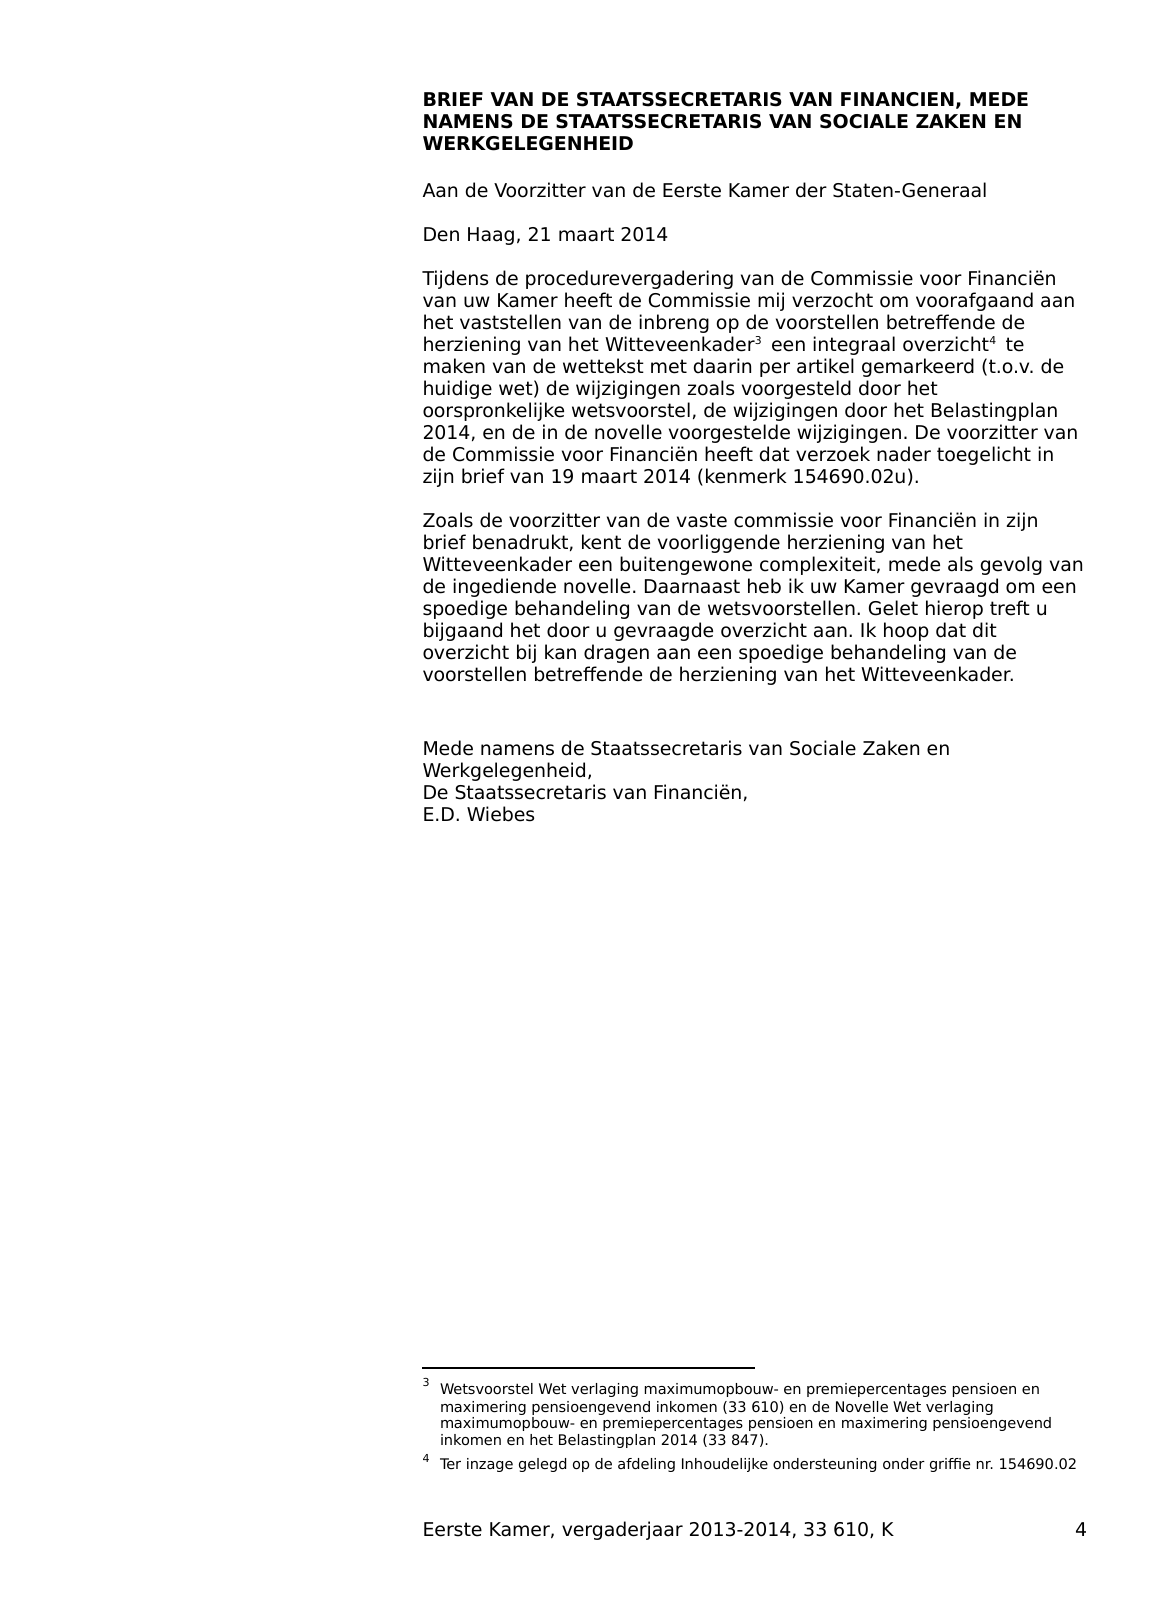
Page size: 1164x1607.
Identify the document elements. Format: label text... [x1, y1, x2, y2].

text Wetsvoorstel Wet verlaging maximumopbouw- en premiepercentages pensioen en maximering pensioengevend inkomen (33 610) en de Novelle Wet verlaging maximumopbouw- en premiepercentages pensioen en maximering pensioengevend inkomen en het Belastingplan 2014 (33 847). [422, 1377, 1087, 1449]
subtitle BRIEF VAN DE STAATSSECRETARIS VAN FINANCIEN, MEDE NAMENS DE STAATSSECRETARIS VAN SOCIALE ZAKEN EN WERKGELEGENHEID [422, 89, 1087, 155]
text Mede namens de Staatssecretaris van Sociale Zaken en Werkgelegenheid, De Staatssecretaris van Financiën, E.D. Wiebes [422, 716, 1087, 826]
text Tijdens de procedurevergadering van de Commissie voor Financiën van uw Kamer heeft de Commissie mij verzocht om voorafgaand aan het vaststellen van de inbreng op de voorstellen betreffende de herziening van het Witteveenkader een integraal overzicht te maken van de wettekst met daarin per artikel gemarkeerd (t.o.v. de huidige wet) de wijzigingen zoals voorgesteld door het oorspronkelijke wetsvoorstel, de wijzigingen door het Belastingplan 2014, en de in de novelle voorgestelde wijzigingen. De voorzitter van de Commissie voor Financiën heeft dat verzoek nader toegelicht in zijn brief van 19 maart 2014 (kenmerk 154690.02u). [422, 268, 1087, 488]
text Ter inzage gelegd op de afdeling Inhoudelijke ondersteuning onder griffie nr. 154690.02 [422, 1452, 1087, 1474]
text Den Haag, 21 maart 2014 [422, 224, 1087, 246]
text Zoals de voorzitter van de vaste commissie voor Financiën in zijn brief benadrukt, kent de voorliggende herziening van het Witteveenkader een buitengewone complexiteit, mede als gevolg van de ingediende novelle. Daarnaast heb ik uw Kamer gevraagd om een spoedige behandeling van de wetsvoorstellen. Gelet hierop treft u bijgaand het door u gevraagde overzicht aan. Ik hoop dat dit overzicht bij kan dragen aan een spoedige behandeling van de voorstellen betreffende de herziening van het Witteveenkader. [422, 510, 1087, 686]
text Aan de Voorzitter van de Eerste Kamer der Staten-Generaal [422, 180, 1087, 202]
